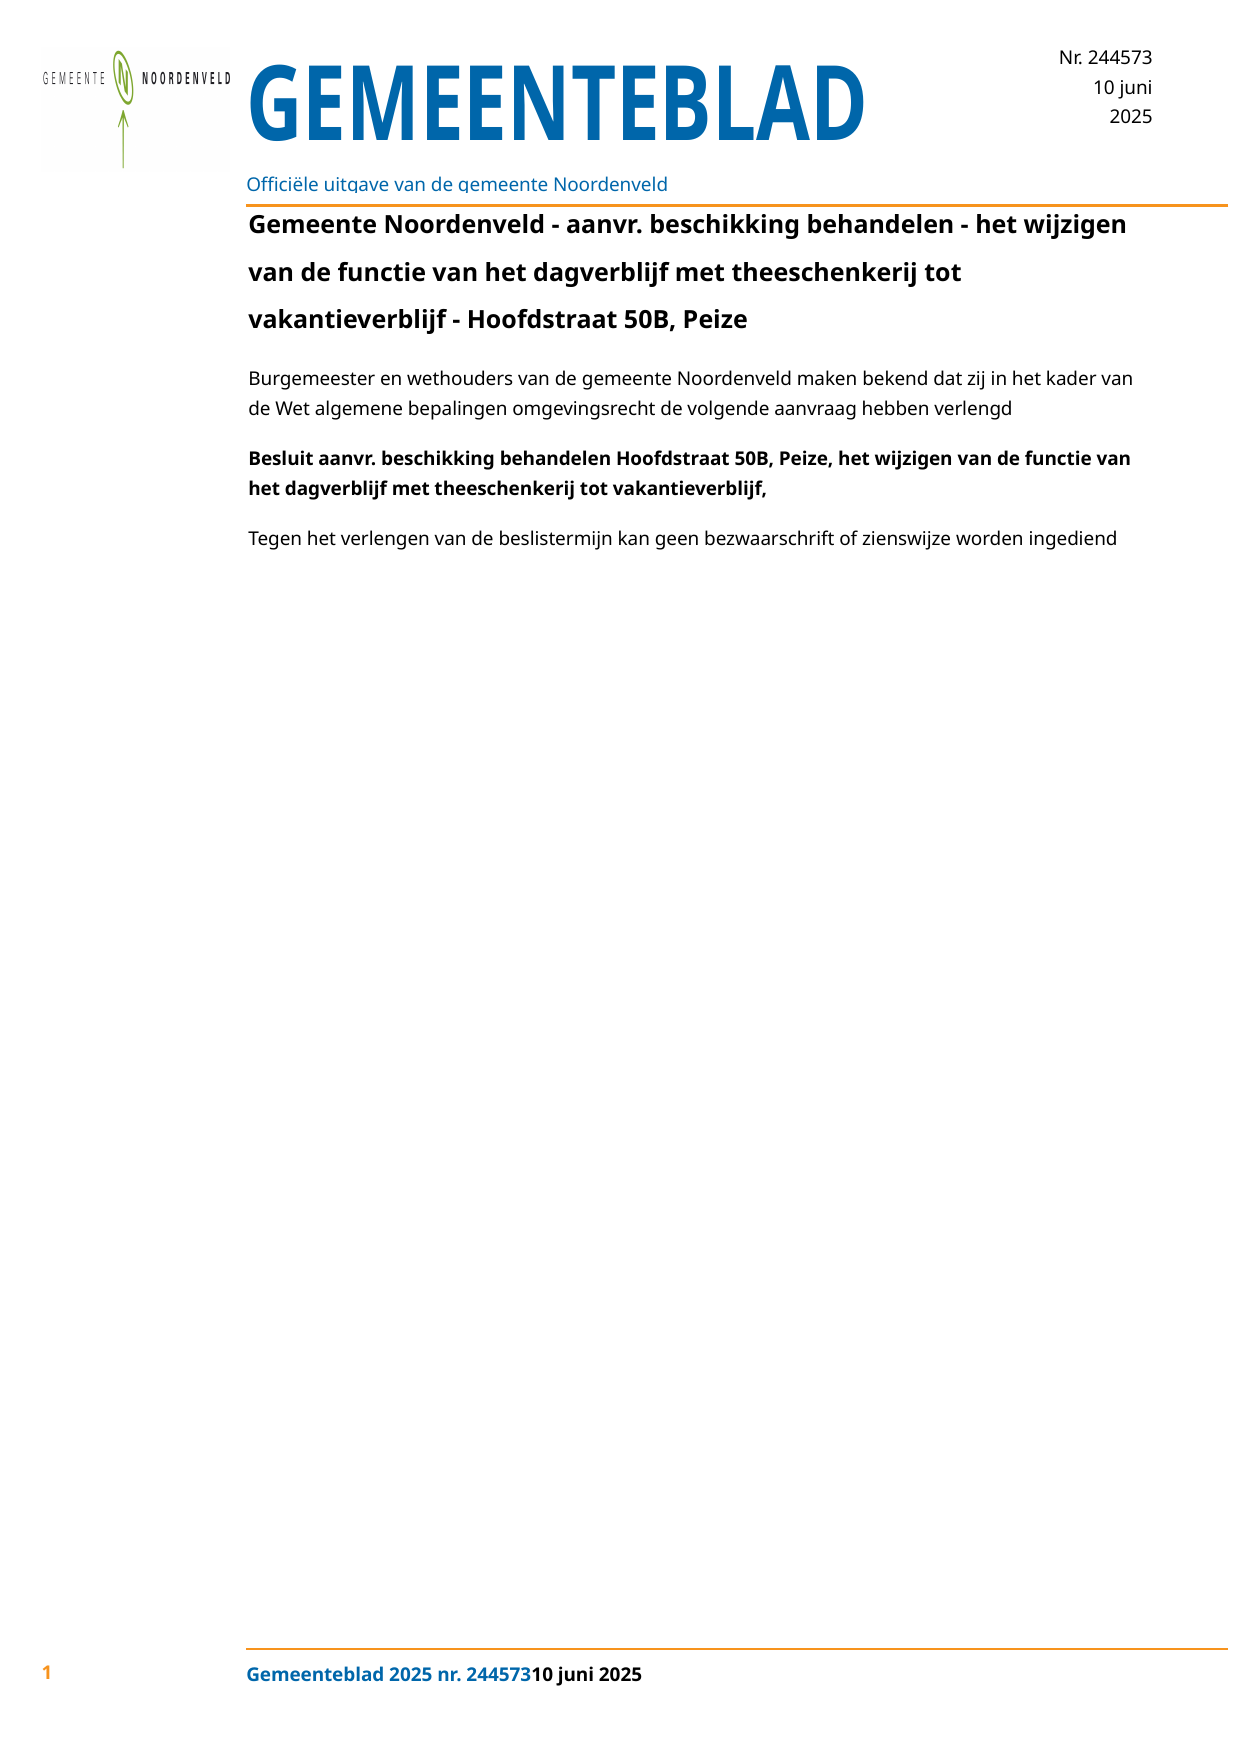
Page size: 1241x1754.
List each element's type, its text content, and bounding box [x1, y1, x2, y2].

text Gemeente Noordenveld - aanvr. beschikking behandelen - het wijzigen van de functie van het dagverblijf met theeschenkerij tot vakantieverblijf - Hoofdstraat 50B, Peize [248, 207, 1152, 336]
text Tegen het verlengen van de beslistermijn kan geen bezwaarschrift of zienswijze worden ingediend [248, 526, 1152, 551]
text Burgemeester en wethouders van de gemeente Noordenveld maken bekend dat zij in het kader van de Wet algemene bepalingen omgevingsrecht de volgende aanvraag hebben verlengd [248, 366, 1152, 421]
picture [41, 47, 231, 172]
text Besluit aanvr. beschikking behandelen Hoofdstraat 50B, Peize, het wijzigen van de functie van het dagverblijf met theeschenkerij tot vakantieverblijf, [248, 446, 1152, 501]
